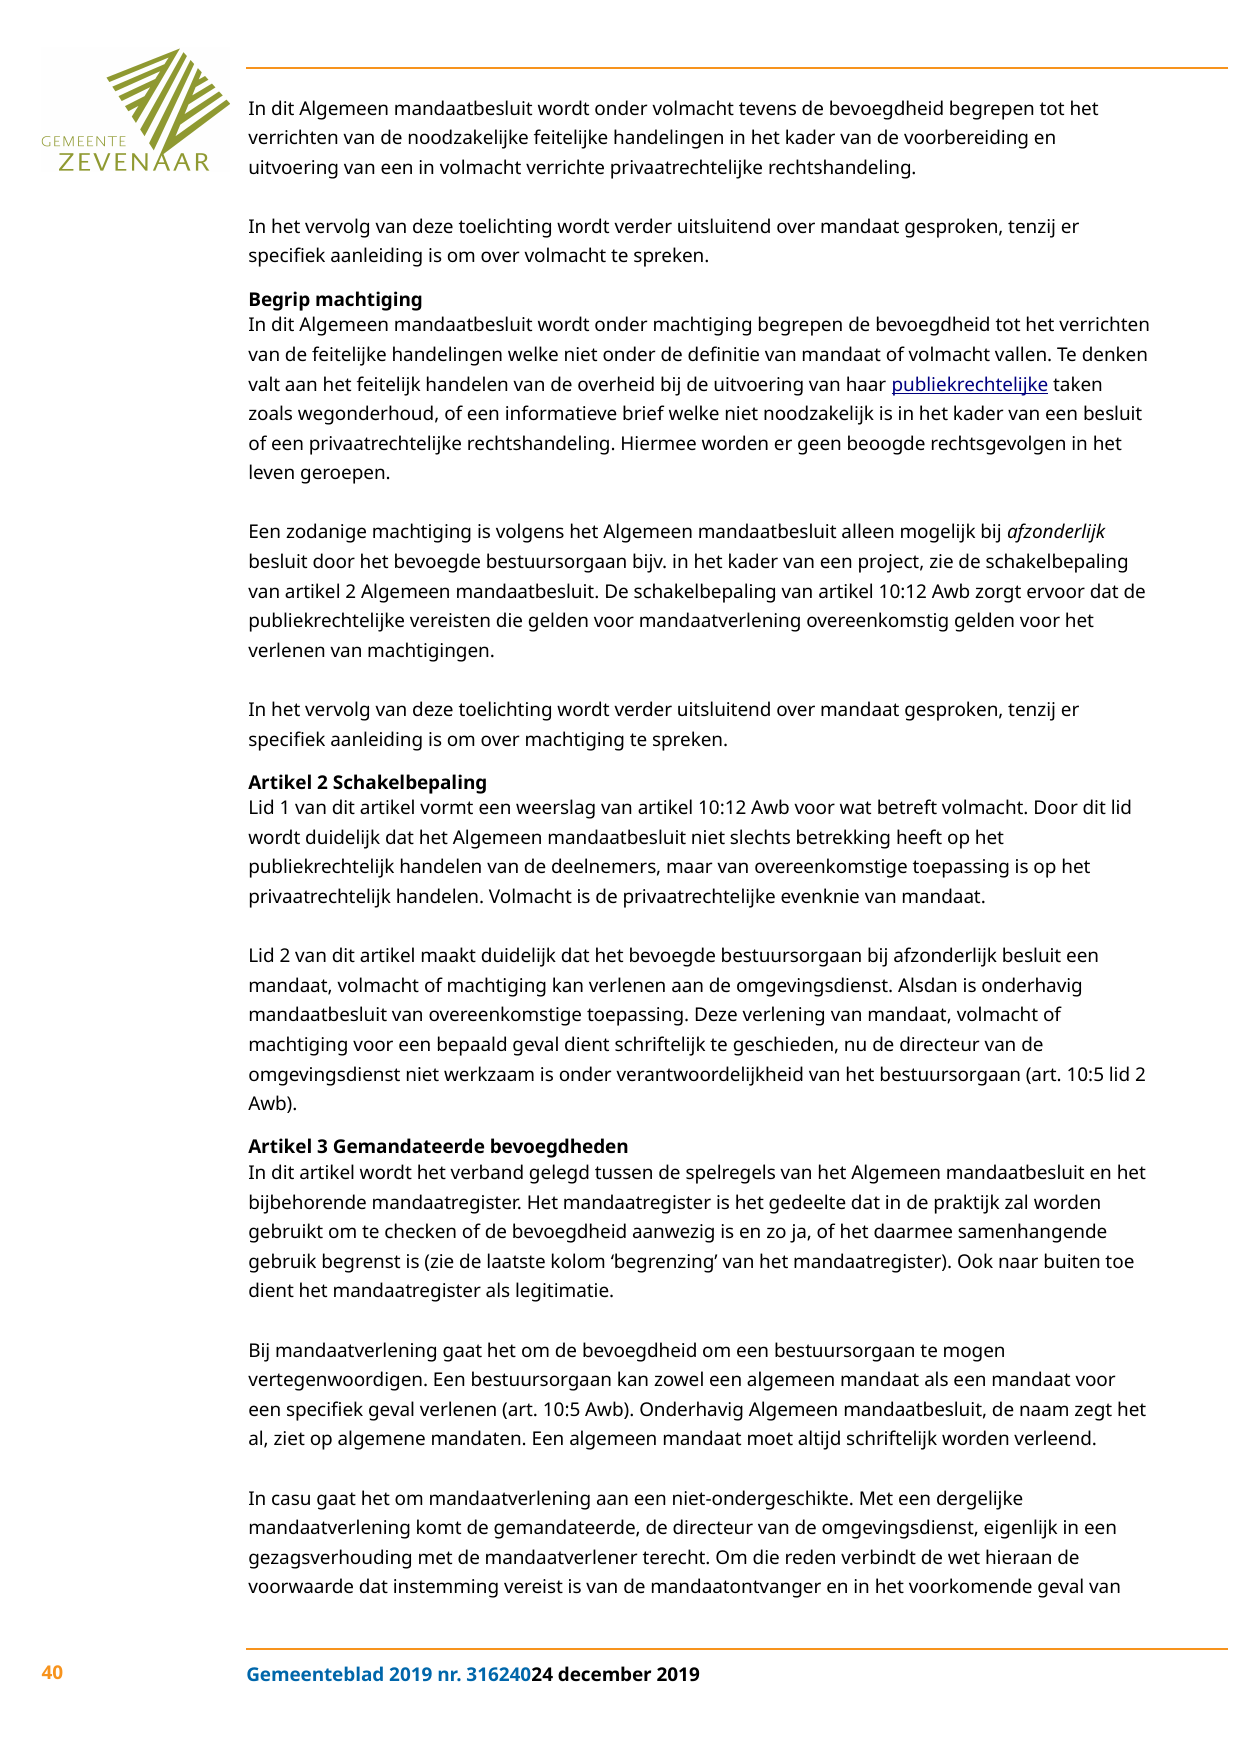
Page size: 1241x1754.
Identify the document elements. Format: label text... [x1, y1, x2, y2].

text Lid 2 van dit artikel maakt duidelijk dat het bevoegde bestuursorgaan bij afzonderlijk besluit een mandaat, volmacht of machtiging kan verlenen aan de omgevingsdienst. Alsdan is onderhavig mandaatbesluit van overeenkomstige toepassing. Deze verlening van mandaat, volmacht of machtiging voor een bepaald geval dient schriftelijk te geschieden, nu de directeur van de omgevingsdienst niet werkzaam is onder verantwoordelijkheid van het bestuursorgaan (art. 10:5 lid 2 Awb). [248, 942, 1152, 1116]
text Artikel 2 Schakelbepaling [248, 769, 1152, 794]
text Artikel 3 Gemandateerde bevoegdheden [248, 1133, 1152, 1159]
text In dit Algemeen mandaatbesluit wordt onder machtiging begrepen de bevoegdheid tot het verrichten van de feitelijke handelingen welke niet onder de definitie van mandaat of volmacht vallen. Te denken valt aan het feitelijk handelen van de overheid bij de uitvoering van haar publiekrechtelijke taken zoals wegonderhoud, of een informatieve brief welke niet noodzakelijk is in het kader van een besluit of een privaatrechtelijke rechtshandeling. Hiermee worden er geen beoogde rechtsgevolgen in het leven geroepen. [248, 312, 1152, 485]
text In dit Algemeen mandaatbesluit wordt onder volmacht tevens de bevoegdheid begrepen tot het verrichten van de noodzakelijke feitelijke handelingen in het kader van de voorbereiding en uitvoering van een in volmacht verrichte privaatrechtelijke rechtshandeling. [248, 95, 1152, 180]
text In het vervolg van deze toelichting wordt verder uitsluitend over mandaat gesproken, tenzij er specifiek aanleiding is om over volmacht te spreken. [248, 213, 1152, 268]
text Bij mandaatverlening gaat het om de bevoegdheid om een bestuursorgaan te mogen vertegenwoordigen. Een bestuursorgaan kan zowel een algemeen mandaat als een mandaat voor een specifiek geval verlenen (art. 10:5 Awb). Onderhavig Algemeen mandaatbesluit, de naam zegt het al, ziet op algemene mandaten. Een algemeen mandaat moet altijd schriftelijk worden verleend. [248, 1337, 1152, 1451]
text In het vervolg van deze toelichting wordt verder uitsluitend over mandaat gesproken, tenzij er specifiek aanleiding is om over machtiging te spreken. [248, 696, 1152, 751]
text In casu gaat het om mandaatverlening aan een niet-ondergeschikte. Met een dergelijke mandaatverlening komt de gemandateerde, de directeur van de omgevingsdienst, eigenlijk in een gezagsverhouding met de mandaatverlener terecht. Om die reden verbindt de wet hieraan de voorwaarde dat instemming vereist is van de mandaatontvanger en in het voorkomende geval van [248, 1485, 1152, 1599]
text Lid 1 van dit artikel vormt een weerslag van artikel 10:12 Awb voor wat betreft volmacht. Door dit lid wordt duidelijk dat het Algemeen mandaatbesluit niet slechts betrekking heeft op het publiekrechtelijk handelen van de deelnemers, maar van overeenkomstige toepassing is op het privaatrechtelijk handelen. Volmacht is de privaatrechtelijke evenknie van mandaat. [248, 794, 1152, 909]
picture [41, 47, 231, 172]
text In dit artikel wordt het verband gelegd tussen de spelregels van het Algemeen mandaatbesluit en het bijbehorende mandaatregister. Het mandaatregister is het gedeelte dat in de praktijk zal worden gebruikt om te checken of de bevoegdheid aanwezig is en zo ja, of het daarmee samenhangende gebruik begrenst is (zie de laatste kolom ‘begrenzing’ van het mandaatregister). Ook naar buiten toe dient het mandaatregister als legitimatie. [248, 1159, 1152, 1303]
text Begrip machtiging [248, 286, 1152, 312]
text Een zodanige machtiging is volgens het Algemeen mandaatbesluit alleen mogelijk bij afzonderlijk besluit door het bevoegde bestuursorgaan bijv. in het kader van een project, zie de schakelbepaling van artikel 2 Algemeen mandaatbesluit. De schakelbepaling van artikel 10:12 Awb zorgt ervoor dat de publiekrechtelijke vereisten die gelden voor mandaatverlening overeenkomstig gelden voor het verlenen van machtigingen. [248, 519, 1152, 663]
